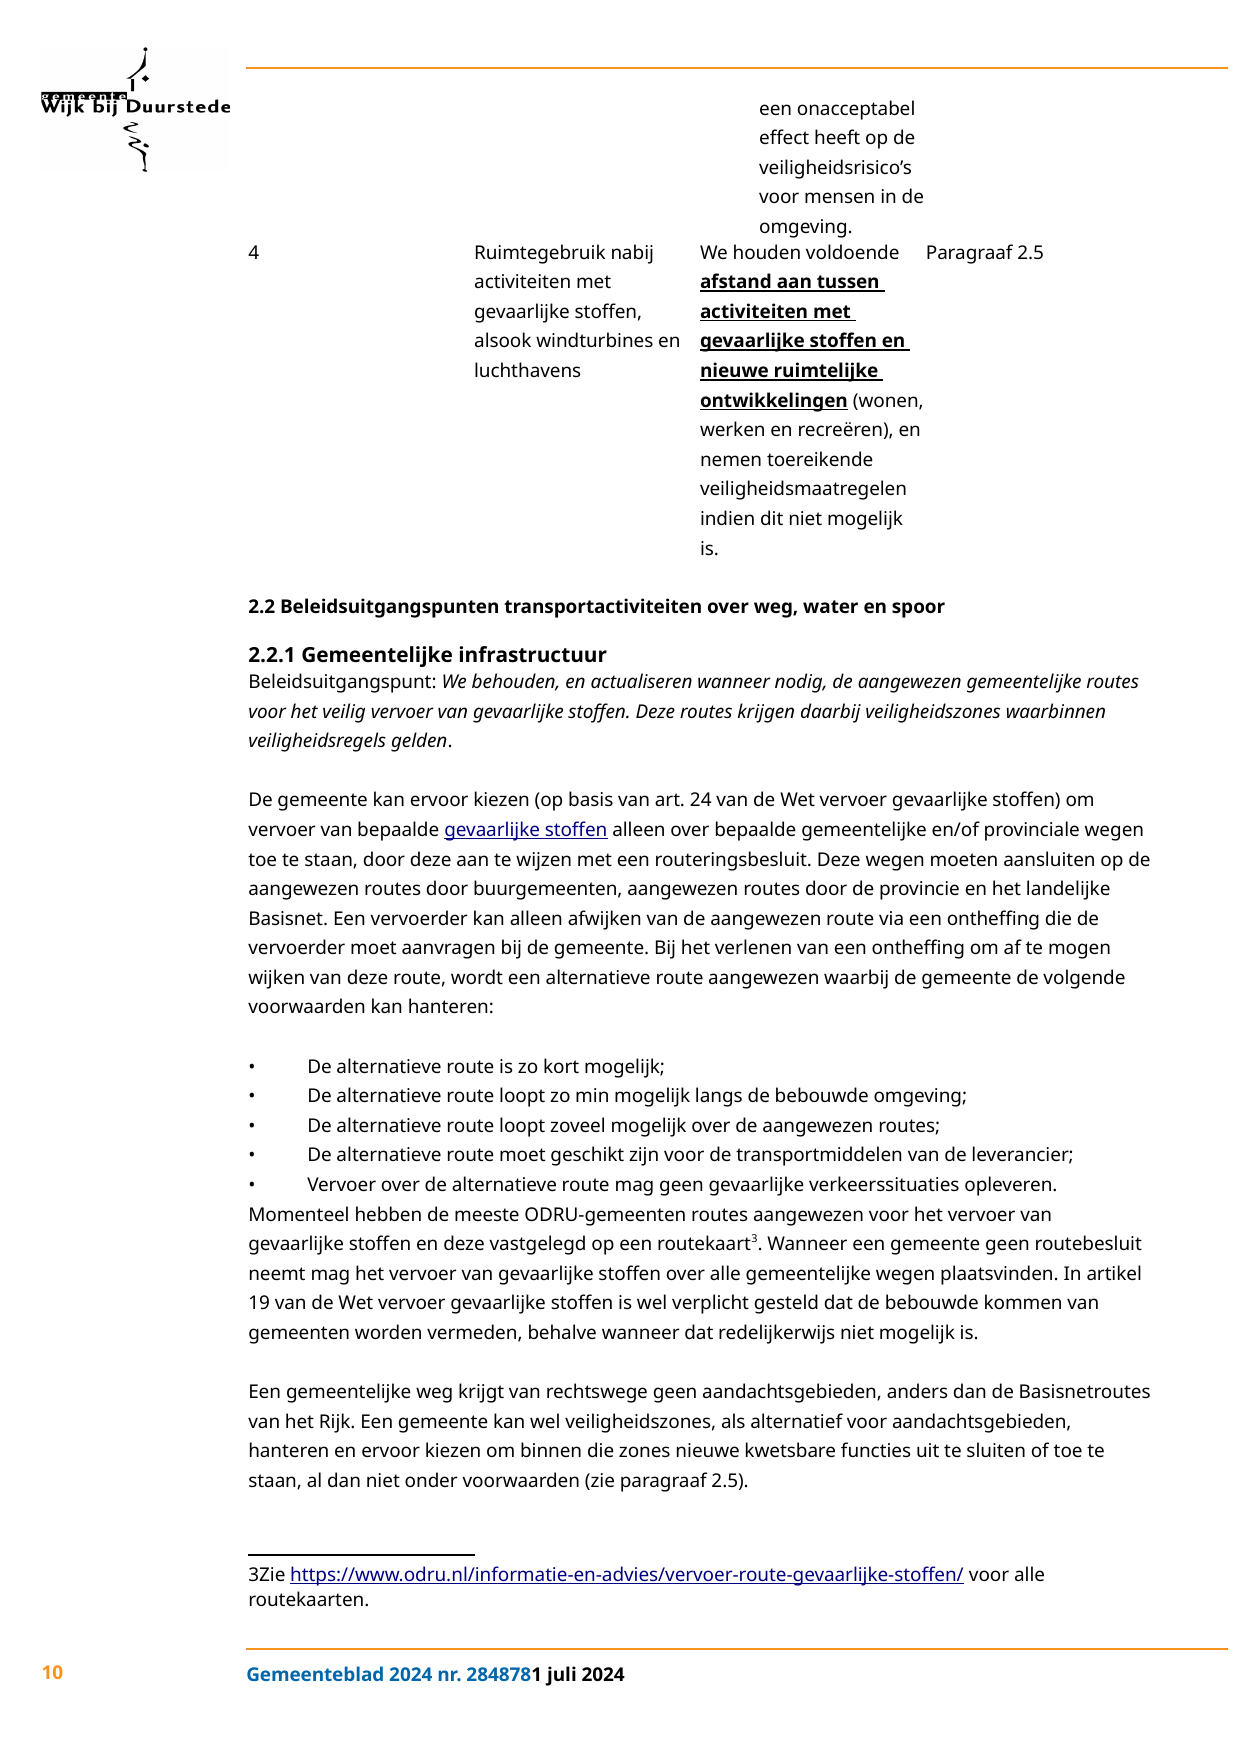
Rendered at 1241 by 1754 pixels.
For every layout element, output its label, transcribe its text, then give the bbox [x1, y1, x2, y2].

list De alternatieve route loopt zoveel mogelijk over de aangewezen routes; [248, 1112, 1152, 1138]
table_cell 4 [248, 239, 474, 560]
list De alternatieve route moet geschikt zijn voor de transportmiddelen van de leverancier; [248, 1142, 1152, 1167]
text 2.2 Beleidsuitgangspunten transportactiviteiten over weg, water en spoor [248, 593, 1152, 619]
list De alternatieve route is zo kort mogelijk; [248, 1053, 1152, 1078]
text Beleidsuitgangspunt: We behouden, en actualiseren wanneer nodig, de aangewezen gemeentelijke routes voor het veilig vervoer van gevaarlijke stoffen. Deze routes krijgen daarbij veiligheidszones waarbinnen veiligheidsregels gelden. [248, 668, 1152, 753]
text Zie https://www.odru.nl/informatie-en-advies/vervoer-route-gevaarlijke-stoffen/ voor alle routekaarten. [248, 1561, 1152, 1612]
table_cell [926, 95, 1152, 239]
table_cell [248, 95, 474, 239]
text 2.2.1 Gemeentelijke infrastructuur [248, 640, 1152, 668]
list De alternatieve route loopt zo min mogelijk langs de bebouwde omgeving; [248, 1082, 1152, 1108]
table_cell Paragraaf 2.5 [926, 239, 1152, 560]
table_cell een onacceptabel effect heeft op de veiligheidsrisico’s voor mensen in de omgeving. [700, 95, 926, 239]
text Momenteel hebben de meeste ODRU-gemeenten routes aangewezen voor het vervoer van gevaarlijke stoffen en deze vastgelegd op een routekaart. Wanneer een gemeente geen routebesluit neemt mag het vervoer van gevaarlijke stoffen over alle gemeentelijke wegen plaatsvinden. In artikel 19 van de Wet vervoer gevaarlijke stoffen is wel verplicht gesteld dat de bebouwde kommen van gemeenten worden vermeden, behalve wanneer dat redelijkerwijs niet mogelijk is. [248, 1201, 1152, 1345]
text De gemeente kan ervoor kiezen (op basis van art. 24 van de Wet vervoer gevaarlijke stoffen) om vervoer van bepaalde gevaarlijke stoffen alleen over bepaalde gemeentelijke en/of provinciale wegen toe te staan, door deze aan te wijzen met een routeringsbesluit. Deze wegen moeten aansluiten op de aangewezen routes door buurgemeenten, aangewezen routes door de provincie en het landelijke Basisnet. Een vervoerder kan alleen afwijken van de aangewezen route via een ontheffing die de vervoerder moet aanvragen bij de gemeente. Bij het verlenen van een ontheffing om af te mogen wijken van deze route, wordt een alternatieve route aangewezen waarbij de gemeente de volgende voorwaarden kan hanteren: [248, 787, 1152, 1019]
picture [41, 47, 231, 172]
table_cell [474, 95, 700, 239]
table_cell We houden voldoende afstand aan tussen activiteiten met gevaarlijke stoffen en nieuwe ruimtelijke ontwikkelingen (wonen, werken en recreëren), en nemen toereikende veiligheidsmaatregelen indien dit niet mogelijk is. [700, 239, 926, 560]
text Een gemeentelijke weg krijgt van rechtswege geen aandachtsgebieden, anders dan de Basisnetroutes van het Rijk. Een gemeente kan wel veiligheidszones, als alternatief voor aandachtsgebieden, hanteren en ervoor kiezen om binnen die zones nieuwe kwetsbare functies uit te sluiten of toe te staan, al dan niet onder voorwaarden (zie paragraaf 2.5). [248, 1378, 1152, 1493]
list Vervoer over de alternatieve route mag geen gevaarlijke verkeerssituaties opleveren. [248, 1171, 1152, 1197]
table_cell Ruimtegebruik nabij activiteiten met gevaarlijke stoffen, alsook windturbines en luchthavens [474, 239, 700, 560]
